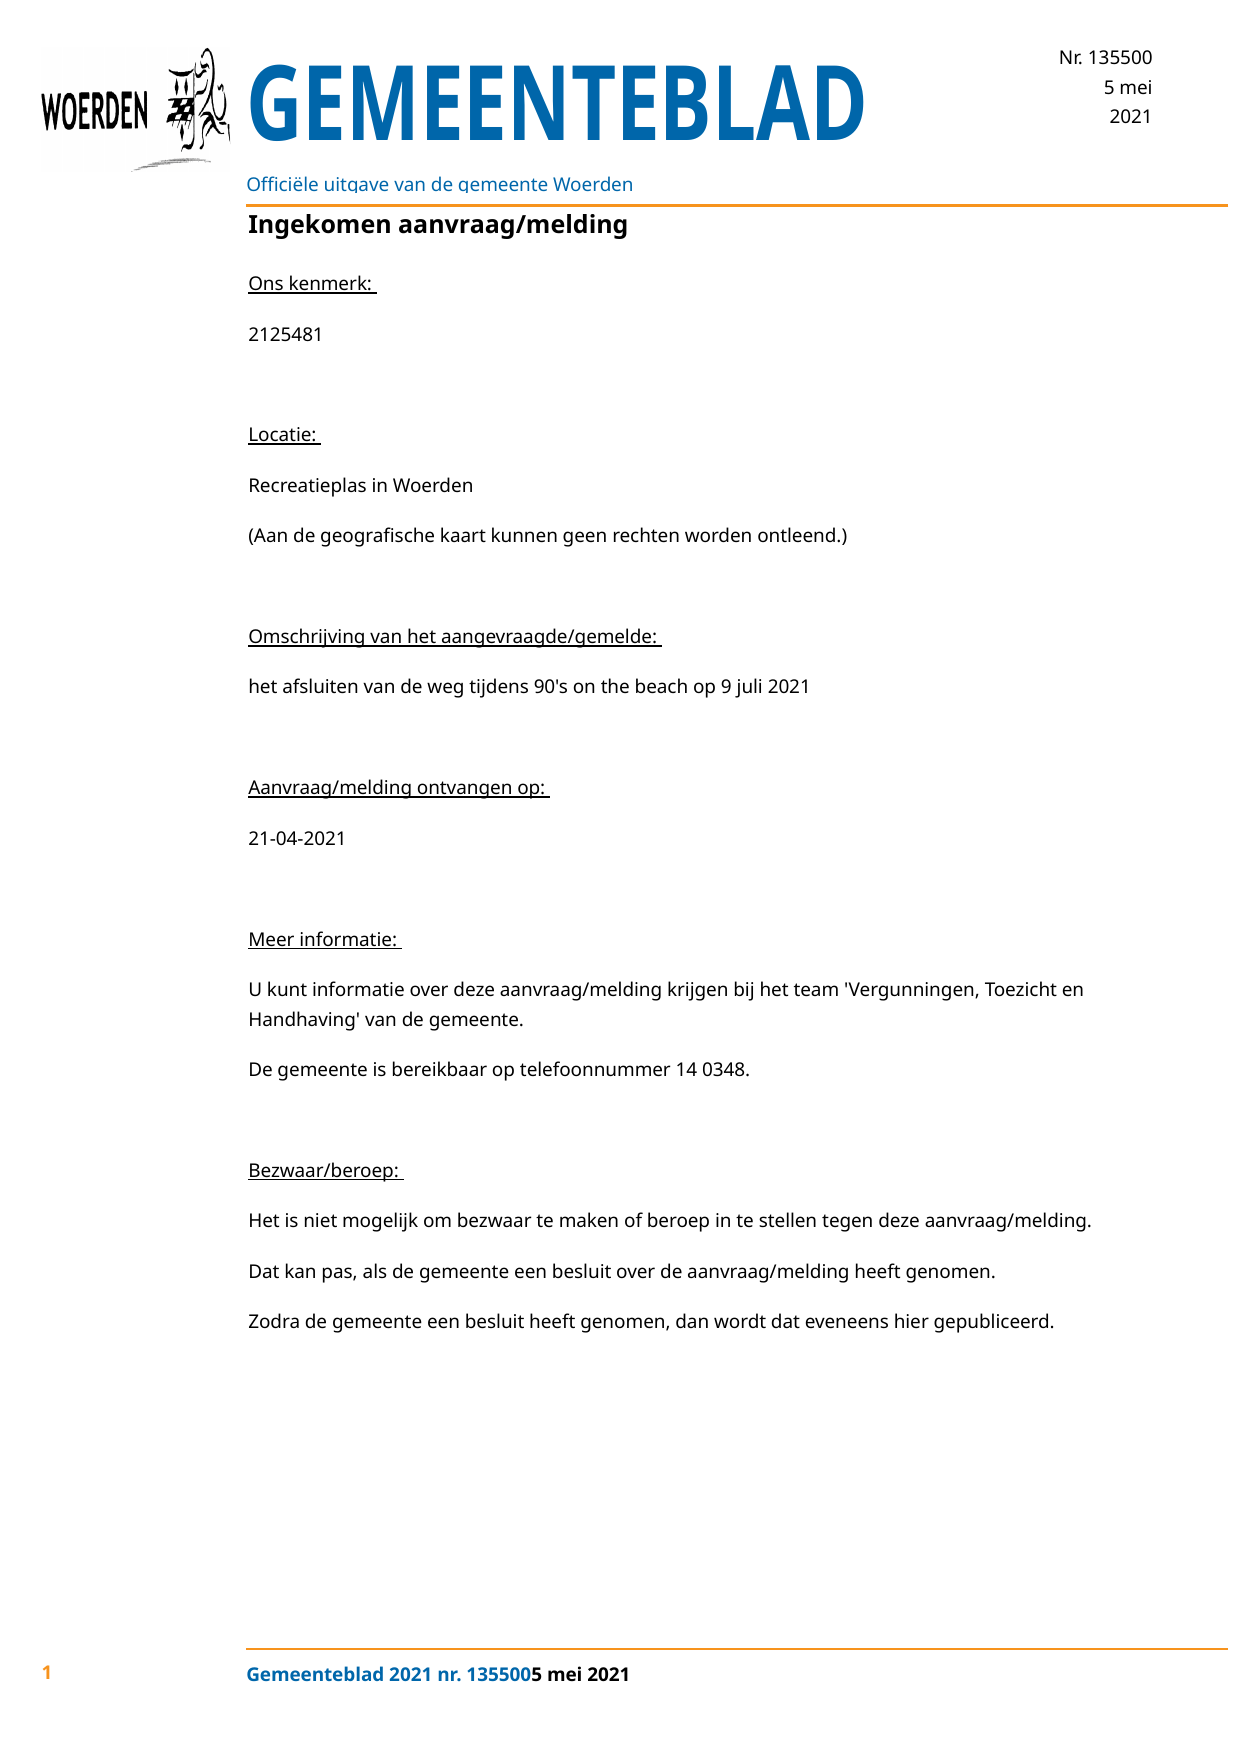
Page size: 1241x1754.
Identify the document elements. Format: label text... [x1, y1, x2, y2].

text Recreatieplas in Woerden [248, 472, 1152, 498]
text Bezwaar/beroep: [248, 1157, 1152, 1183]
text Ons kenmerk: [248, 270, 1152, 296]
text De gemeente is bereikbaar op telefoonnummer 14 0348. [248, 1056, 1152, 1082]
text (Aan de geografische kaart kunnen geen rechten worden ontleend.) [248, 522, 1152, 548]
text Aanvraag/melding ontvangen op: [248, 774, 1152, 800]
text Zodra de gemeente een besluit heeft genomen, dan wordt dat eveneens hier gepubliceerd. [248, 1308, 1152, 1334]
text het afsluiten van de weg tijdens 90's on the beach op 9 juli 2021 [248, 674, 1152, 699]
text 21-04-2021 [248, 825, 1152, 851]
text Meer informatie: [248, 926, 1152, 951]
text U kunt informatie over deze aanvraag/melding krijgen bij het team 'Vergunningen, Toezicht en Handhaving' van de gemeente. [248, 976, 1152, 1031]
picture [41, 47, 231, 172]
text 2125481 [248, 321, 1152, 346]
text Dat kan pas, als de gemeente een besluit over de aanvraag/melding heeft genomen. [248, 1258, 1152, 1283]
text Omschrijving van het aangevraagde/gemelde: [248, 623, 1152, 649]
text Locatie: [248, 422, 1152, 447]
text Het is niet mogelijk om bezwaar te maken of beroep in te stellen tegen deze aanvraag/melding. [248, 1207, 1152, 1233]
text Ingekomen aanvraag/melding [248, 207, 1152, 241]
